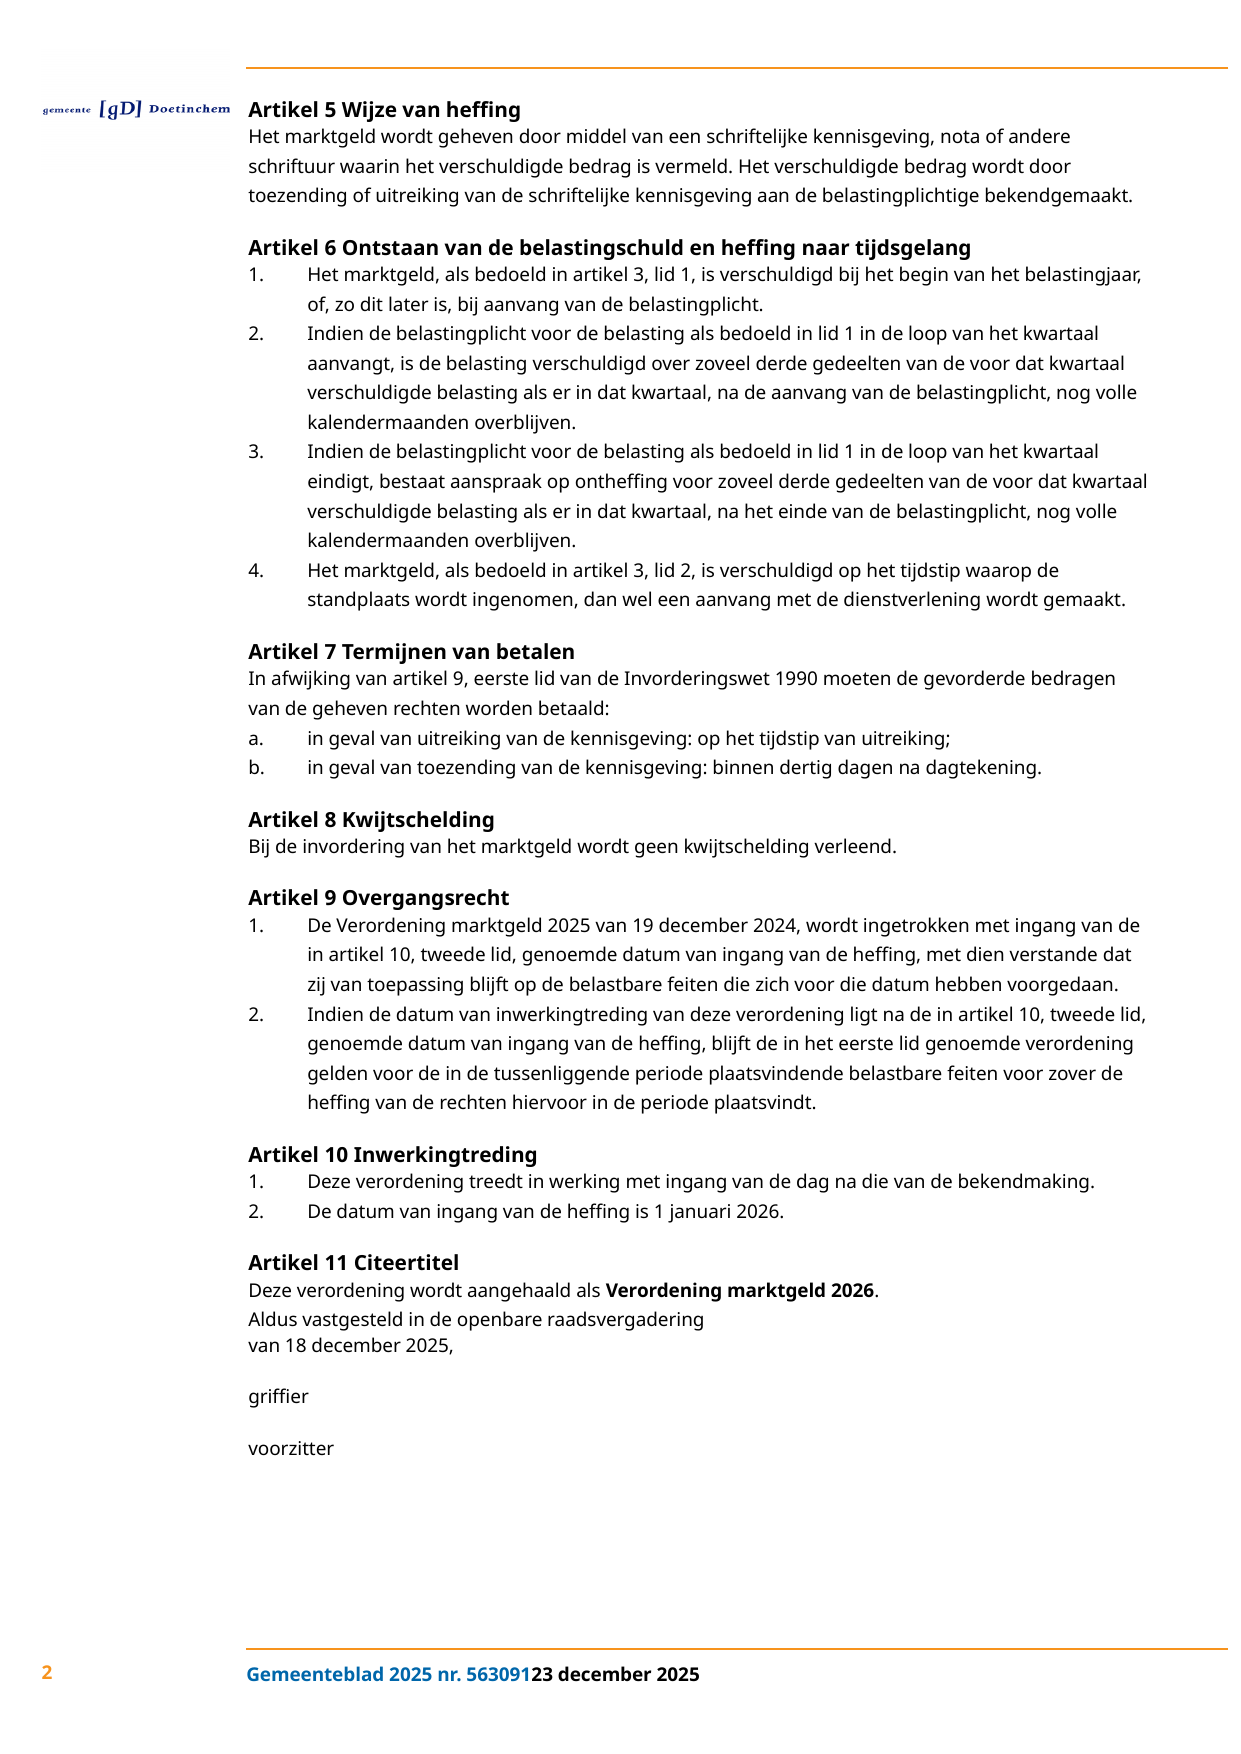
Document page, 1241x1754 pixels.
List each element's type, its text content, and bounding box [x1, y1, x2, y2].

list De Verordening marktgeld 2025 van 19 december 2024, wordt ingetrokken met ingang van de in artikel 10, tweede lid, genoemde datum van ingang van de heffing, met dien verstande dat zij van toepassing blijft op de belastbare feiten die zich voor die datum hebben voorgedaan. [248, 912, 1152, 997]
text Artikel 9 Overgangsrecht [248, 883, 1152, 912]
list Deze verordening treedt in werking met ingang van de dag na die van de bekendmaking. [248, 1168, 1152, 1194]
list Indien de datum van inwerkingtreding van deze verordening ligt na de in artikel 10, tweede lid, genoemde datum van ingang van de heffing, blijft de in het eerste lid genoemde verordening gelden voor de in de tussenliggende periode plaatsvindende belastbare feiten voor zover de heffing van de rechten hiervoor in de periode plaatsvindt. [248, 1001, 1152, 1115]
text Artikel 5 Wijze van heffing [248, 95, 1152, 123]
text Artikel 8 Kwijtschelding [248, 805, 1152, 833]
list Indien de belastingplicht voor de belasting als bedoeld in lid 1 in de loop van het kwartaal eindigt, bestaat aanspraak op ontheffing voor zoveel derde gedeelten van de voor dat kwartaal verschuldigde belasting als er in dat kwartaal, na het einde van de belastingplicht, nog volle kalendermaanden overblijven. [248, 439, 1152, 553]
text griffier [248, 1383, 1152, 1409]
text Artikel 7 Termijnen van betalen [248, 637, 1152, 666]
text Aldus vastgesteld in de openbare raadsvergadering [248, 1306, 1152, 1332]
text voorzitter [248, 1435, 1152, 1461]
text In afwijking van artikel 9, eerste lid van de Invorderingswet 1990 moeten de gevorderde bedragen van de geheven rechten worden betaald: [248, 666, 1152, 721]
list De datum van ingang van de heffing is 1 januari 2026. [248, 1198, 1152, 1224]
list in geval van uitreiking van de kennisgeving: op het tijdstip van uitreiking; [248, 725, 1152, 750]
text van 18 december 2025, [248, 1332, 1152, 1358]
text Artikel 10 Inwerkingtreding [248, 1140, 1152, 1168]
picture [41, 47, 231, 172]
text Bij de invordering van het marktgeld wordt geen kwijtschelding verleend. [248, 833, 1152, 859]
text Artikel 11 Citeertitel [248, 1248, 1152, 1277]
list Het marktgeld, als bedoeld in artikel 3, lid 2, is verschuldigd op het tijdstip waarop de standplaats wordt ingenomen, dan wel een aanvang met de dienstverlening wordt gemaakt. [248, 557, 1152, 612]
text Artikel 6 Ontstaan van de belastingschuld en heffing naar tijdsgelang [248, 233, 1152, 261]
text Het marktgeld wordt geheven door middel van een schriftelijke kennisgeving, nota of andere schriftuur waarin het verschuldigde bedrag is vermeld. Het verschuldigde bedrag wordt door toezending of uitreiking van de schriftelijke kennisgeving aan de belastingplichtige bekendgemaakt. [248, 123, 1152, 208]
list in geval van toezending van de kennisgeving: binnen dertig dagen na dagtekening. [248, 754, 1152, 780]
list Het marktgeld, als bedoeld in artikel 3, lid 1, is verschuldigd bij het begin van het belastingjaar, of, zo dit later is, bij aanvang van de belastingplicht. [248, 261, 1152, 317]
text Deze verordening wordt aangehaald als Verordening marktgeld 2026. [248, 1277, 1152, 1302]
list Indien de belastingplicht voor de belasting als bedoeld in lid 1 in de loop van het kwartaal aanvangt, is de belasting verschuldigd over zoveel derde gedeelten van de voor dat kwartaal verschuldigde belasting als er in dat kwartaal, na de aanvang van de belastingplicht, nog volle kalendermaanden overblijven. [248, 320, 1152, 435]
